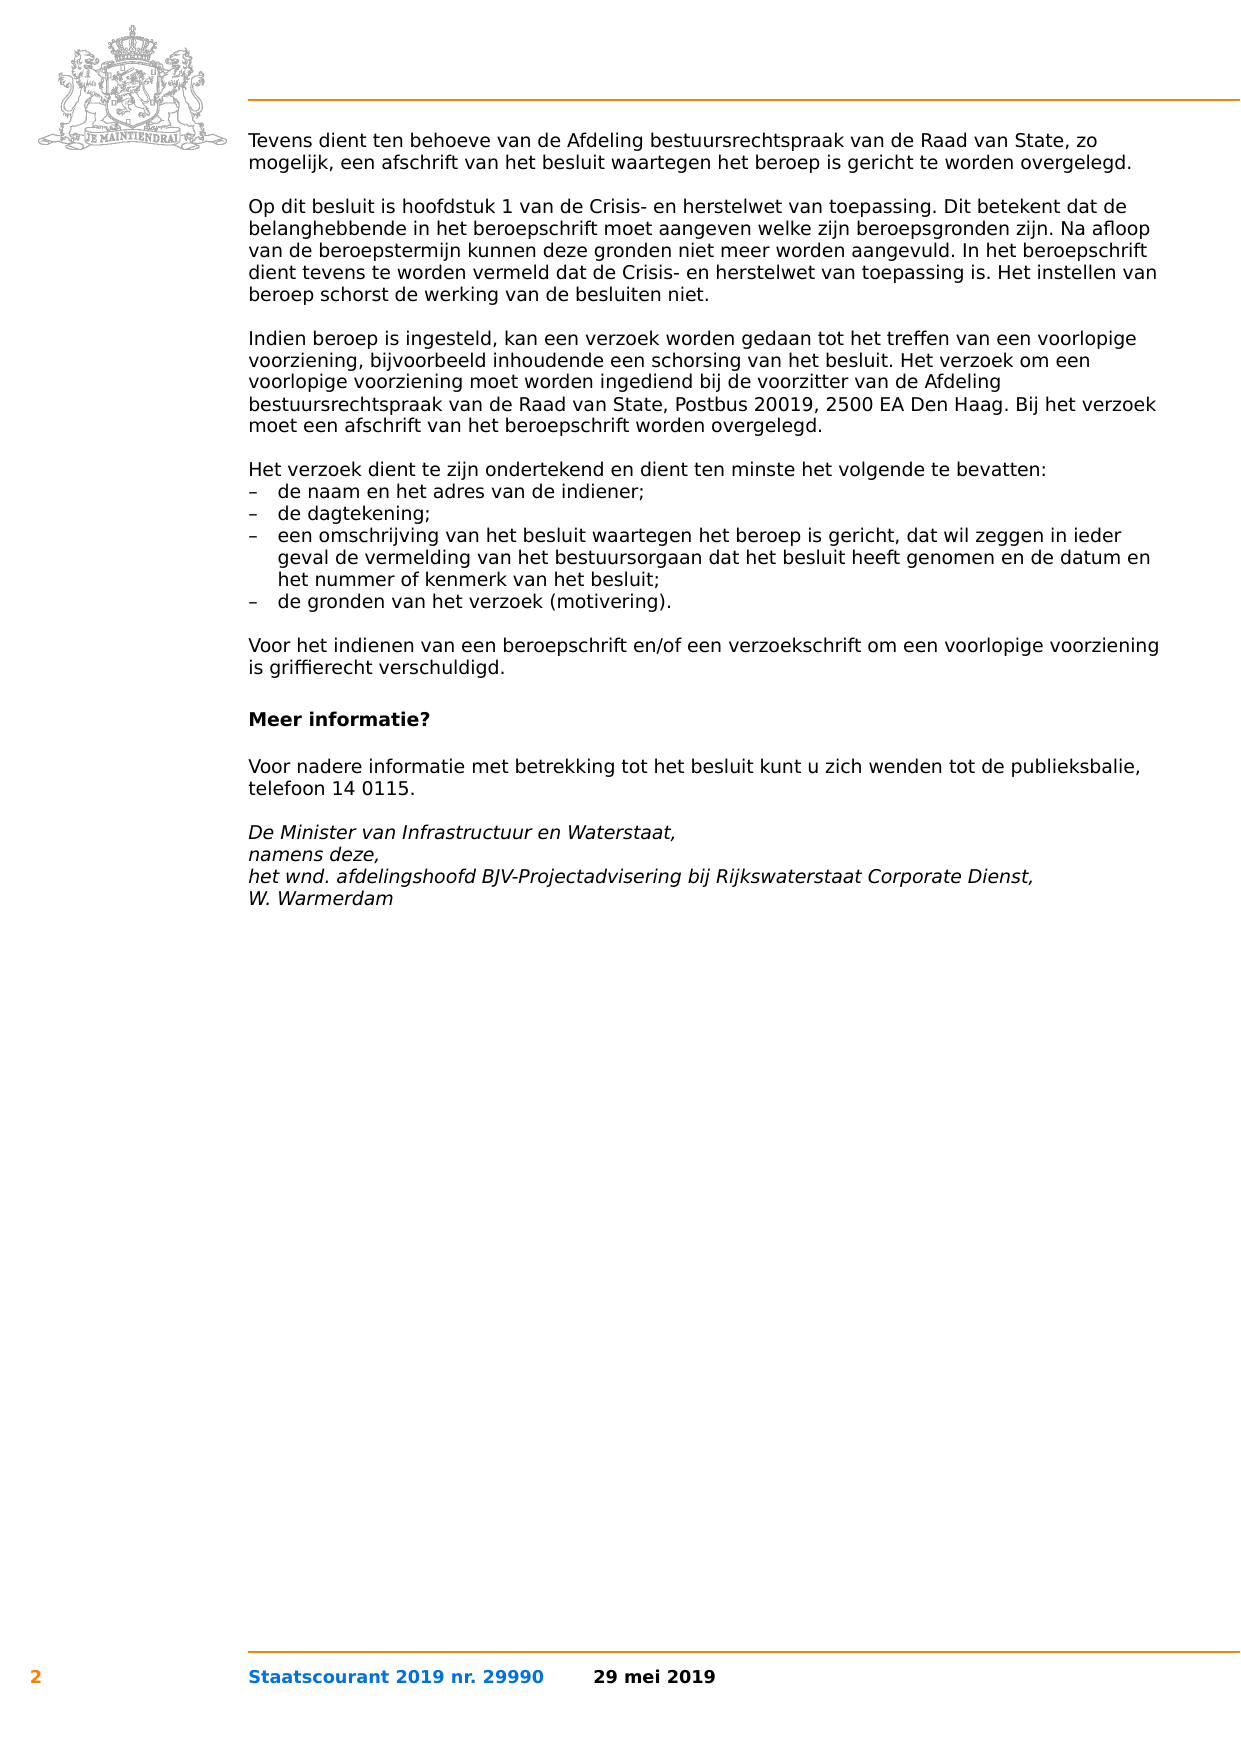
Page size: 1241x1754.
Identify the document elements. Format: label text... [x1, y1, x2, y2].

subtitle Meer informatie? [248, 709, 1163, 731]
text – een omschrijving van het besluit waartegen het beroep is gericht, dat wil zeggen in ieder geval de vermelding van het bestuursorgaan dat het besluit heeft genomen en de datum en het nummer of kenmerk van het besluit; [248, 525, 1163, 591]
text Voor het indienen van een beroepschrift en/of een verzoekschrift om een voorlopige voorziening is griffierecht verschuldigd. [248, 635, 1163, 679]
text Op dit besluit is hoofdstuk 1 van de Crisis- en herstelwet van toepassing. Dit betekent dat de belanghebbende in het beroepschrift moet aangeven welke zijn beroepsgronden zijn. Na afloop van de beroepstermijn kunnen deze gronden niet meer worden aangevuld. In het beroepschrift dient tevens te worden vermeld dat de Crisis- en herstelwet van toepassing is. Het instellen van beroep schorst de werking van de besluiten niet. [248, 196, 1163, 306]
text – de gronden van het verzoek (motivering). [248, 591, 1163, 613]
text Tevens dient ten behoeve van de Afdeling bestuursrechtspraak van de Raad van State, zo mogelijk, een afschrift van het besluit waartegen het beroep is gericht te worden overgelegd. [248, 130, 1163, 174]
text Voor nadere informatie met betrekking tot het besluit kunt u zich wenden tot de publieksbalie, telefoon 14 0115. [248, 756, 1163, 800]
picture [38, 25, 227, 150]
text – de naam en het adres van de indiener; [248, 481, 1163, 503]
text Indien beroep is ingesteld, kan een verzoek worden gedaan tot het treffen van een voorlopige voorziening, bijvoorbeeld inhoudende een schorsing van het besluit. Het verzoek om een voorlopige voorziening moet worden ingediend bij de voorzitter van de Afdeling bestuursrechtspraak van de Raad van State, Postbus 20019, 2500 EA Den Haag. Bij het verzoek moet een afschrift van het beroepschrift worden overgelegd. [248, 327, 1163, 437]
text Het verzoek dient te zijn ondertekend en dient ten minste het volgende te bevatten: [248, 459, 1163, 481]
text De Minister van Infrastructuur en Waterstaat, namens deze, het wnd. afdelingshoofd BJV-Projectadvisering bij Rijkswaterstaat Corporate Dienst, W. Warmerdam [248, 822, 1163, 910]
text – de dagtekening; [248, 503, 1163, 525]
